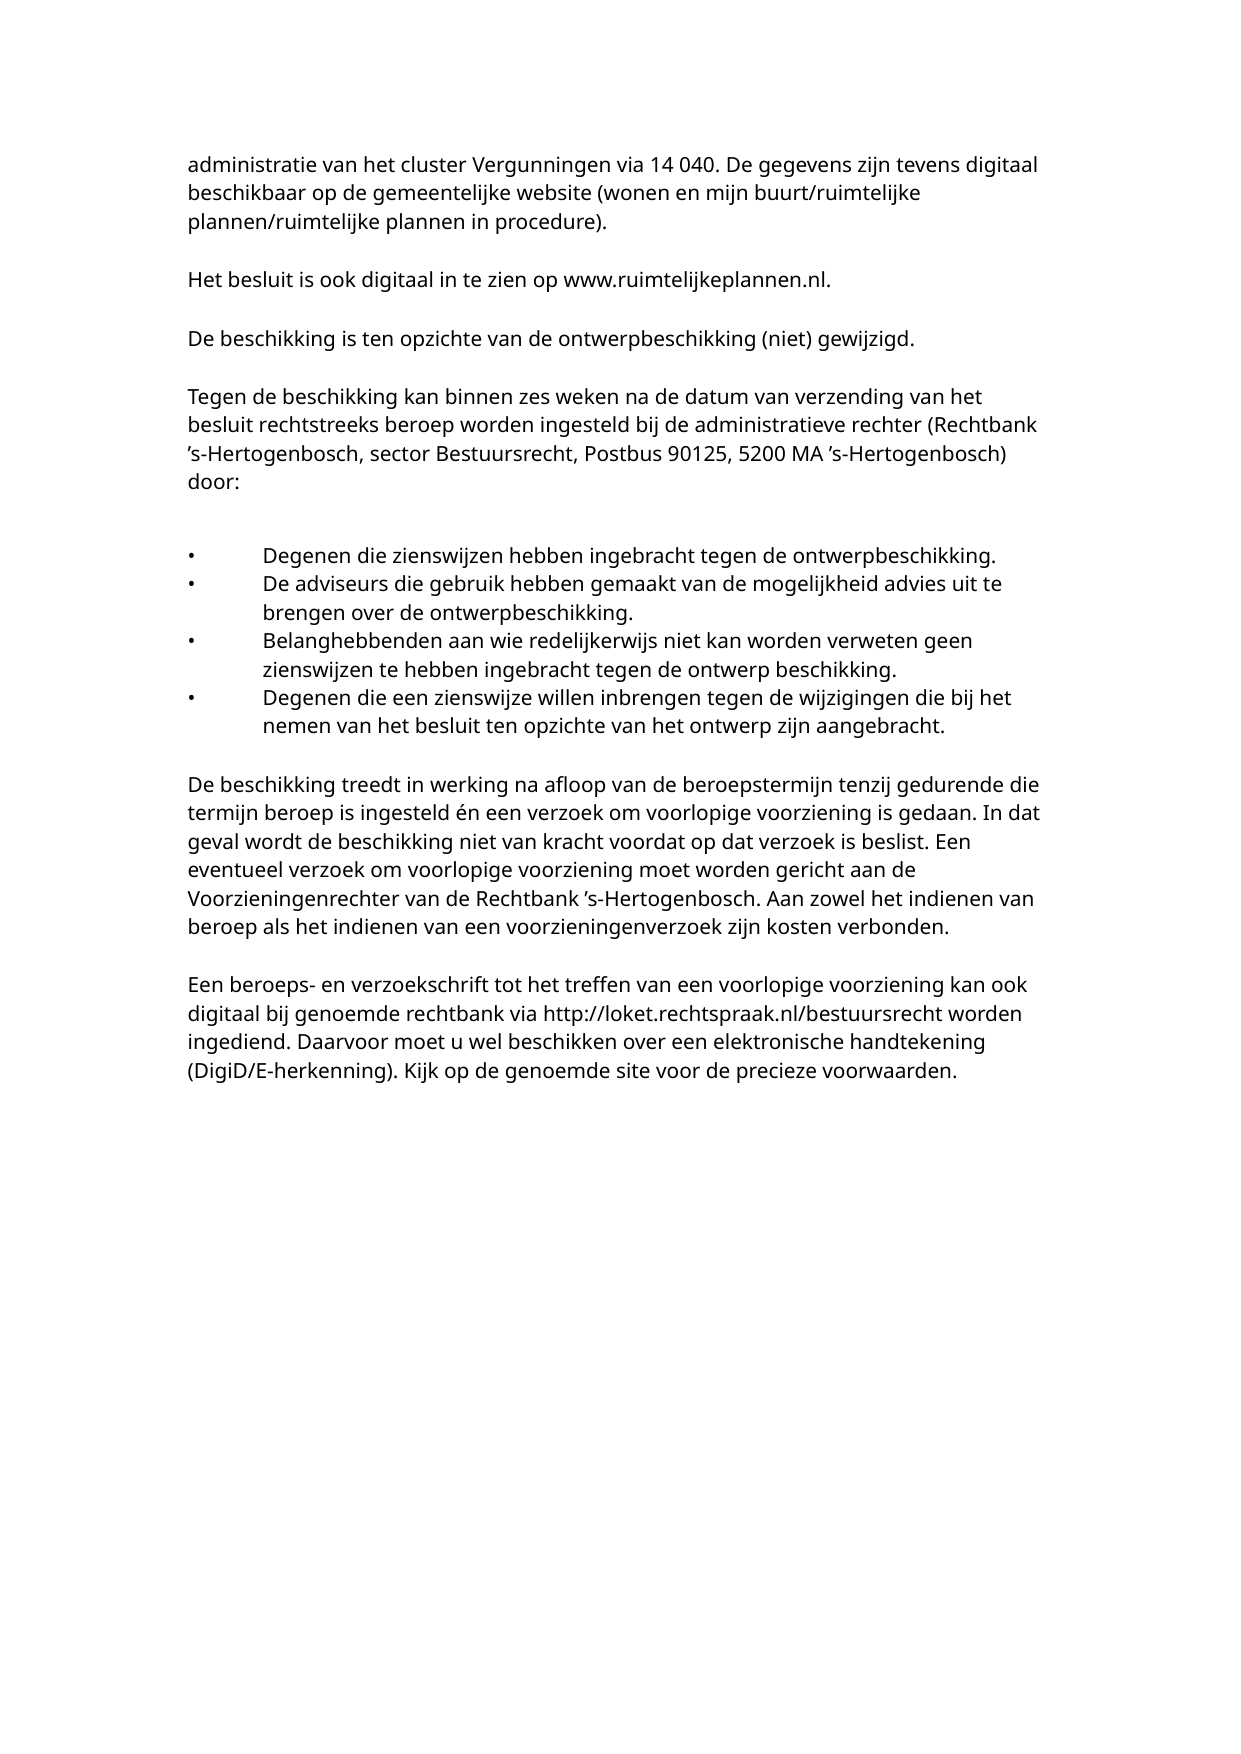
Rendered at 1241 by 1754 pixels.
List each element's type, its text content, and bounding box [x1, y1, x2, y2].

list Degenen die zienswijzen hebben ingebracht tegen de ontwerpbeschikking. [187, 541, 1053, 569]
text administratie van het cluster Vergunningen via 14 040. De gegevens zijn tevens digitaal beschikbaar op de gemeentelijke website (wonen en mijn buurt/ruimtelijke plannen/ruimtelijke plannen in procedure). [187, 150, 1053, 235]
list Belanghebbenden aan wie redelijkerwijs niet kan worden verweten geen zienswijzen te hebben ingebracht tegen de ontwerp beschikking. [187, 626, 1053, 683]
text Een beroeps- en verzoekschrift tot het treffen van een voorlopige voorziening kan ook digitaal bij genoemde rechtbank via http://loket.rechtspraak.nl/bestuursrecht worden ingediend. Daarvoor moet u wel beschikken over een elektronische handtekening (DigiD/E-herkenning). Kijk op de genoemde site voor de precieze voorwaarden. [187, 971, 1053, 1084]
list De adviseurs die gebruik hebben gemaakt van de mogelijkheid advies uit te brengen over de ontwerpbeschikking. [187, 569, 1053, 626]
text Het besluit is ook digitaal in te zien op www.ruimtelijkeplannen.nl. [187, 265, 1053, 294]
list Degenen die een zienswijze willen inbrengen tegen de wijzigingen die bij het nemen van het besluit ten opzichte van het ontwerp zijn aangebracht. [187, 683, 1053, 740]
text De beschikking treedt in werking na afloop van de beroepstermijn tenzij gedurende die termijn beroep is ingesteld én een verzoek om voorlopige voorziening is gedaan. In dat geval wordt de beschikking niet van kracht voordat op dat verzoek is beslist. Een eventueel verzoek om voorlopige voorziening moet worden gericht aan de Voorzieningenrechter van de Rechtbank ’s-Hertogenbosch. Aan zowel het indienen van beroep als het indienen van een voorzieningenverzoek zijn kosten verbonden. [187, 770, 1053, 941]
text De beschikking is ten opzichte van de ontwerpbeschikking (niet) gewijzigd. [187, 324, 1053, 352]
text Tegen de beschikking kan binnen zes weken na de datum van verzending van het besluit rechtstreeks beroep worden ingesteld bij de administratieve rechter (Rechtbank ’s-Hertogenbosch, sector Bestuursrecht, Postbus 90125, 5200 MA ’s-Hertogenbosch) door: [187, 382, 1053, 496]
